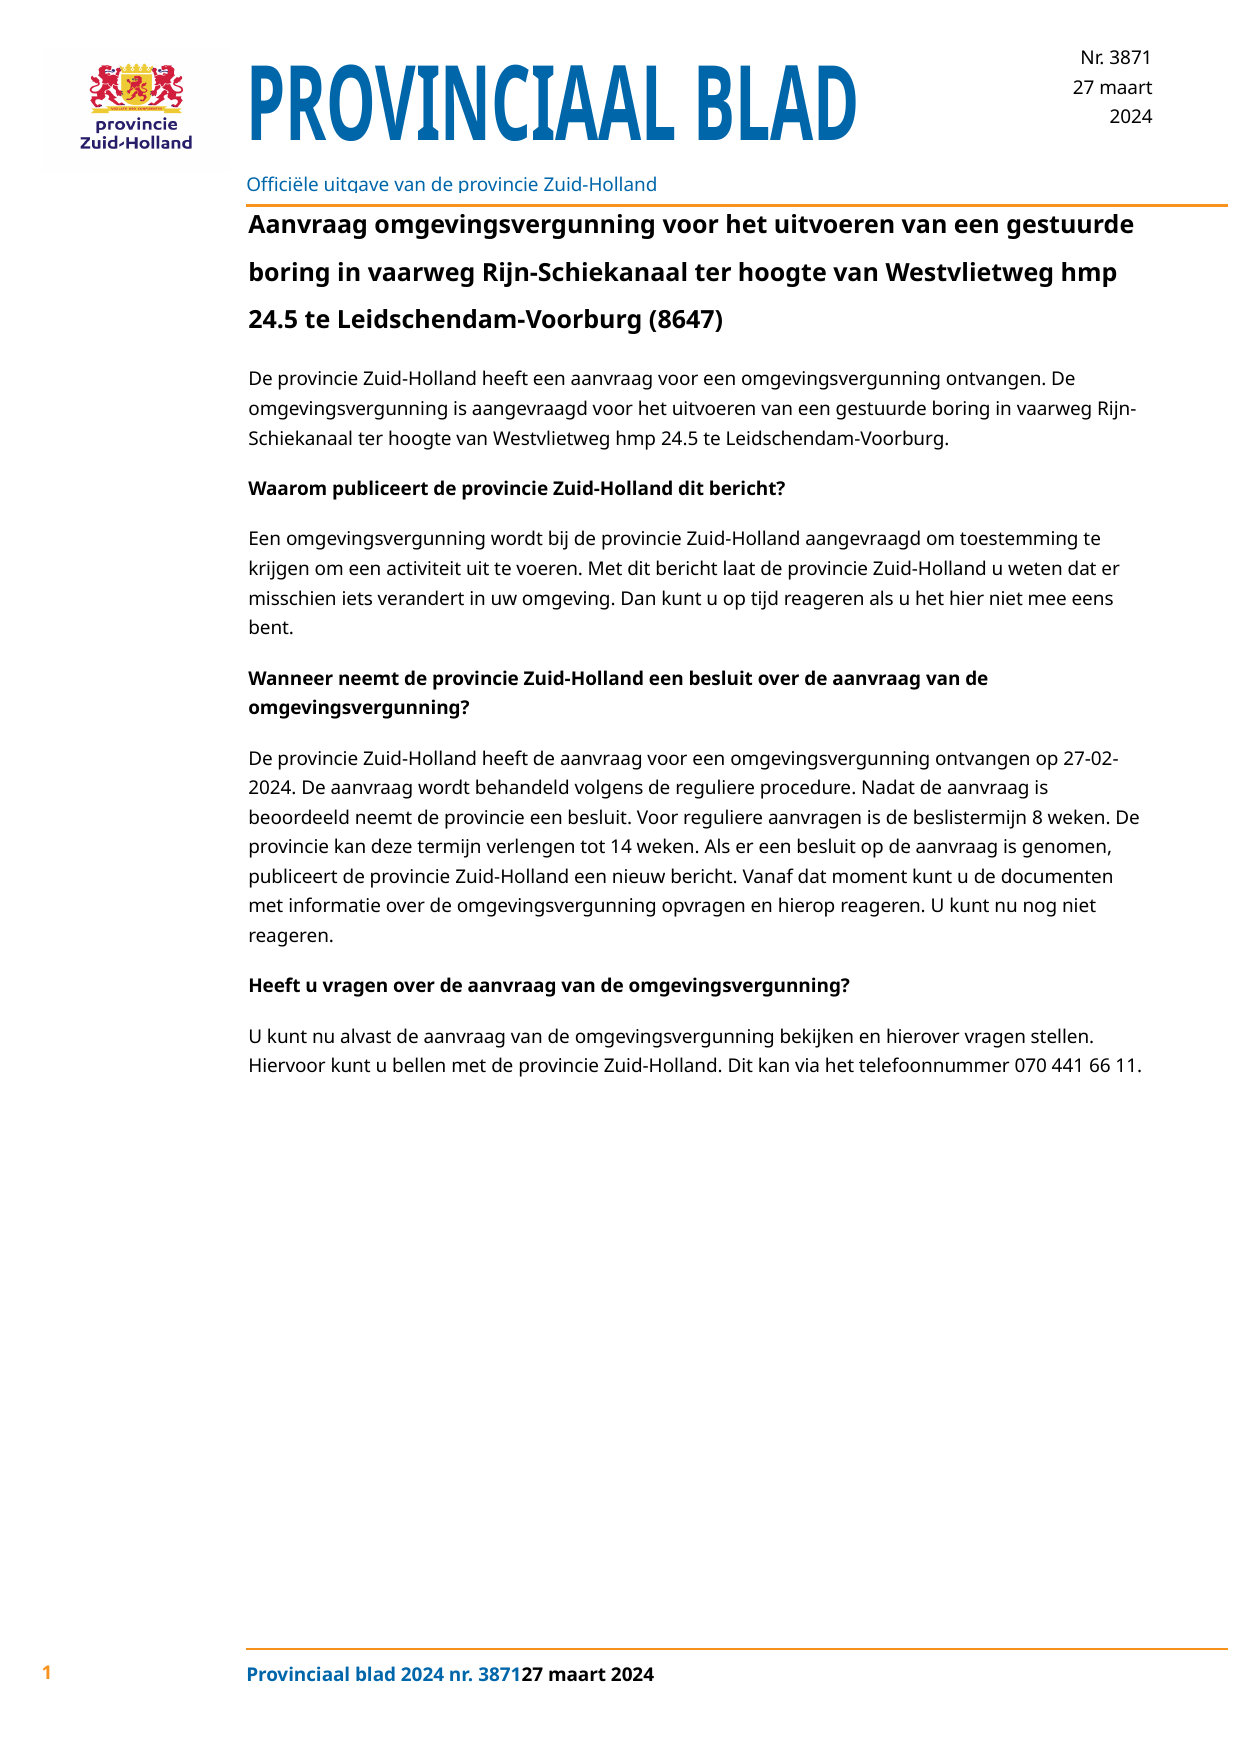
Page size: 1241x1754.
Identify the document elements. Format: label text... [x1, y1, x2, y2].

text De provincie Zuid-Holland heeft de aanvraag voor een omgevingsvergunning ontvangen op 27-02-2024. De aanvraag wordt behandeld volgens de reguliere procedure. Nadat de aanvraag is beoordeeld neemt de provincie een besluit. Voor reguliere aanvragen is de beslistermijn 8 weken. De provincie kan deze termijn verlengen tot 14 weken. Als er een besluit op de aanvraag is genomen, publiceert de provincie Zuid-Holland een nieuw bericht. Vanaf dat moment kunt u de documenten met informatie over de omgevingsvergunning opvragen en hierop reageren. U kunt nu nog niet reageren. [248, 745, 1152, 948]
text Waarom publiceert de provincie Zuid-Holland dit bericht? [248, 475, 1152, 501]
picture [41, 47, 231, 172]
text Een omgevingsvergunning wordt bij de provincie Zuid-Holland aangevraagd om toestemming te krijgen om een activiteit uit te voeren. Met dit bericht laat de provincie Zuid-Holland u weten dat er misschien iets verandert in uw omgeving. Dan kunt u op tijd reageren als u het hier niet mee eens bent. [248, 526, 1152, 640]
text U kunt nu alvast de aanvraag van de omgevingsvergunning bekijken en hierover vragen stellen. Hiervoor kunt u bellen met de provincie Zuid-Holland. Dit kan via het telefoonnummer 070 441 66 11. [248, 1023, 1152, 1078]
text Aanvraag omgevingsvergunning voor het uitvoeren van een gestuurde boring in vaarweg Rijn-Schiekanaal ter hoogte van Westvlietweg hmp 24.5 te Leidschendam-Voorburg (8647) [248, 207, 1152, 336]
text Wanneer neemt de provincie Zuid-Holland een besluit over de aanvraag van de omgevingsvergunning? [248, 665, 1152, 720]
text De provincie Zuid-Holland heeft een aanvraag voor een omgevingsvergunning ontvangen. De omgevingsvergunning is aangevraagd voor het uitvoeren van een gestuurde boring in vaarweg Rijn-Schiekanaal ter hoogte van Westvlietweg hmp 24.5 te Leidschendam-Voorburg. [248, 366, 1152, 450]
text Heeft u vragen over de aanvraag van de omgevingsvergunning? [248, 973, 1152, 998]
